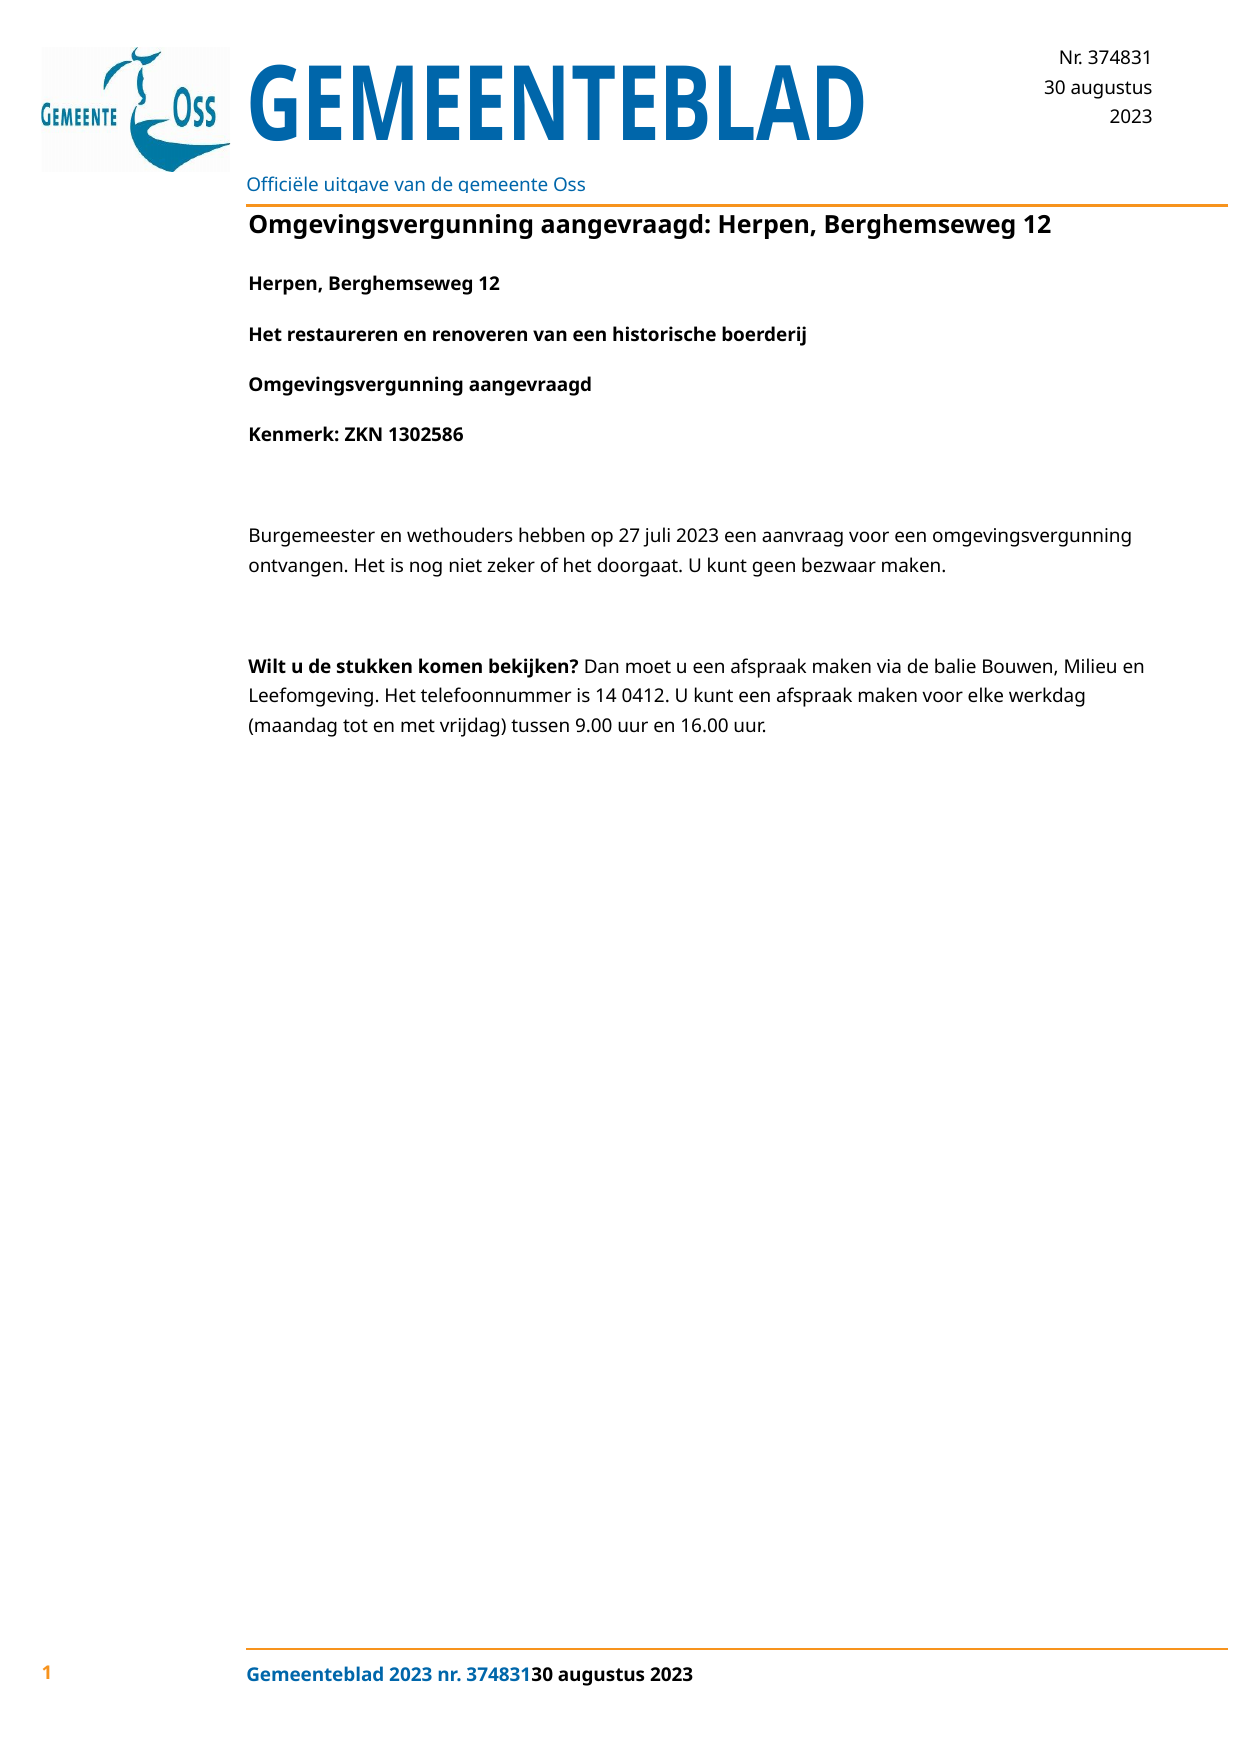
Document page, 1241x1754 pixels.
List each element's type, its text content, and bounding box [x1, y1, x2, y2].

text Omgevingsvergunning aangevraagd: Herpen, Berghemseweg 12 [248, 207, 1152, 241]
text Kenmerk: ZKN 1302586 [248, 422, 1152, 447]
text Omgevingsvergunning aangevraagd [248, 371, 1152, 397]
text Herpen, Berghemseweg 12 [248, 270, 1152, 296]
text Wilt u de stukken komen bekijken? Dan moet u een afspraak maken via de balie Bouwen, Milieu en Leefomgeving. Het telefoonnummer is 14 0412. U kunt een afspraak maken voor elke werkdag (maandag tot en met vrijdag) tussen 9.00 uur en 16.00 uur. [248, 653, 1152, 738]
text Burgemeester en wethouders hebben op 27 juli 2023 een aanvraag voor een omgevingsvergunning ontvangen. Het is nog niet zeker of het doorgaat. U kunt geen bezwaar maken. [248, 522, 1152, 578]
picture [41, 47, 231, 172]
text Het restaureren en renoveren van een historische boerderij [248, 321, 1152, 346]
